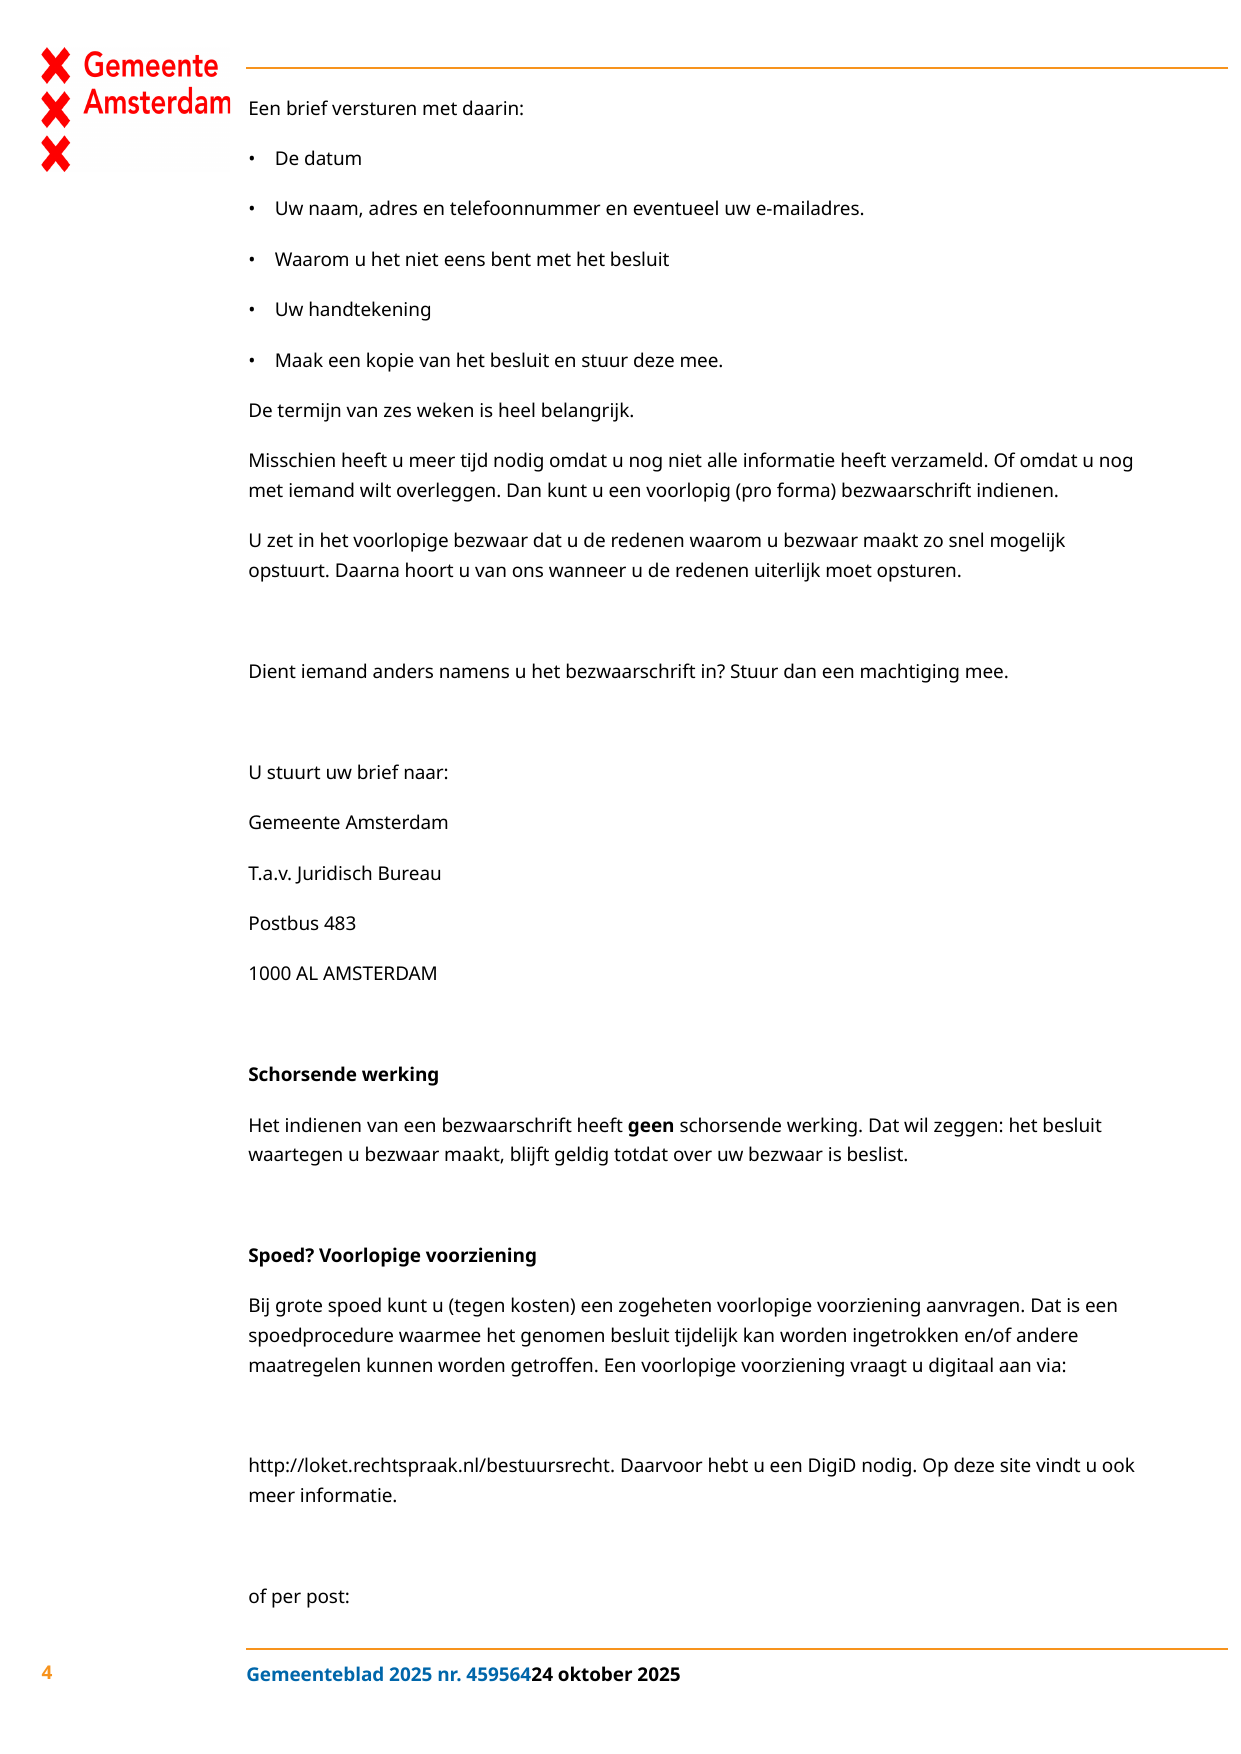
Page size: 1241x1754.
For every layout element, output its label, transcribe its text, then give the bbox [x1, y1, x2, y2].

picture [41, 47, 231, 172]
text • Uw naam, adres en telefoonnummer en eventueel uw e-mailadres. [248, 196, 1152, 221]
text Schorsende werking [248, 1061, 1152, 1087]
text U stuurt uw brief naar: [248, 759, 1152, 785]
text 1000 AL AMSTERDAM [248, 961, 1152, 986]
text of per post: [248, 1583, 1152, 1609]
text U zet in het voorlopige bezwaar dat u de redenen waarom u bezwaar maakt zo snel mogelijk opstuurt. Daarna hoort u van ons wanneer u de redenen uiterlijk moet opsturen. [248, 528, 1152, 583]
text T.a.v. Juridisch Bureau [248, 860, 1152, 886]
text Het indienen van een bezwaarschrift heeft geen schorsende werking. Dat wil zeggen: het besluit waartegen u bezwaar maakt, blijft geldig totdat over uw bezwaar is beslist. [248, 1112, 1152, 1167]
text • Uw handtekening [248, 296, 1152, 322]
text De termijn van zes weken is heel belangrijk. [248, 397, 1152, 423]
text Spoed? Voorlopige voorziening [248, 1242, 1152, 1268]
text Bij grote spoed kunt u (tegen kosten) een zogeheten voorlopige voorziening aanvragen. Dat is een spoedprocedure waarmee het genomen besluit tijdelijk kan worden ingetrokken en/of andere maatregelen kunnen worden getroffen. Een voorlopige voorziening vraagt u digitaal aan via: [248, 1293, 1152, 1378]
text http://loket.rechtspraak.nl/bestuursrecht. Daarvoor hebt u een DigiD nodig. Op deze site vindt u ook meer informatie. [248, 1453, 1152, 1508]
text • Maak een kopie van het besluit en stuur deze mee. [248, 347, 1152, 373]
text Misschien heeft u meer tijd nodig omdat u nog niet alle informatie heeft verzameld. Of omdat u nog met iemand wilt overleggen. Dan kunt u een voorlopig (pro forma) bezwaarschrift indienen. [248, 448, 1152, 503]
text Een brief versturen met daarin: [248, 95, 1152, 121]
text • De datum [248, 145, 1152, 171]
text • Waarom u het niet eens bent met het besluit [248, 246, 1152, 272]
text Gemeente Amsterdam [248, 809, 1152, 835]
text Postbus 483 [248, 910, 1152, 936]
text Dient iemand anders namens u het bezwaarschrift in? Stuur dan een machtiging mee. [248, 658, 1152, 684]
